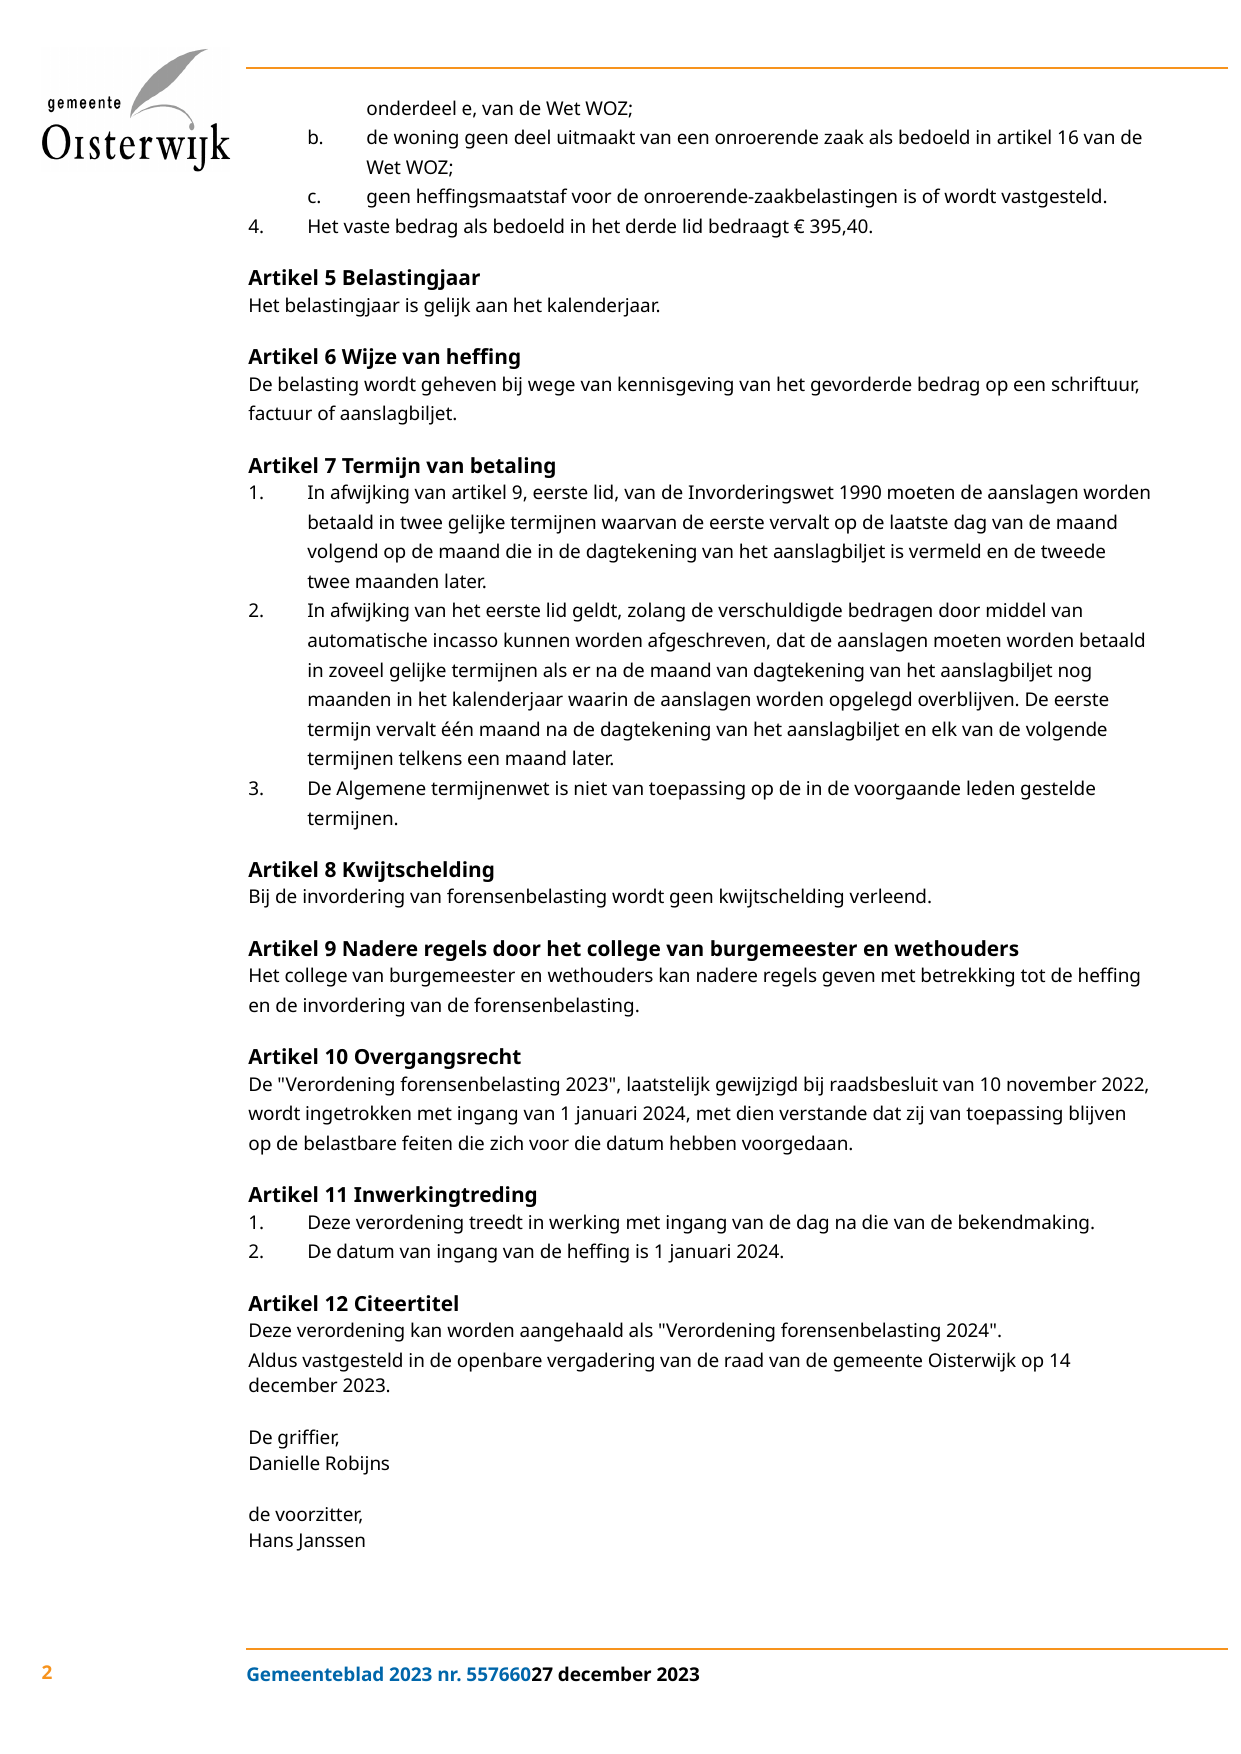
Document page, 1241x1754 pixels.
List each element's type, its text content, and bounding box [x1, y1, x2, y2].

text De belasting wordt geheven bij wege van kennisgeving van het gevorderde bedrag op een schriftuur, factuur of aanslagbiljet. [248, 371, 1152, 426]
list In afwijking van artikel 9, eerste lid, van de Invorderingswet 1990 moeten de aanslagen worden betaald in twee gelijke termijnen waarvan de eerste vervalt op de laatste dag van de maand volgend op de maand die in de dagtekening van het aanslagbiljet is vermeld en de tweede twee maanden later. [248, 479, 1152, 594]
list onderdeel e, van de Wet WOZ; [307, 95, 1152, 121]
picture [41, 47, 231, 172]
text Artikel 10 Overgangsrecht [248, 1042, 1152, 1071]
text de voorzitter, [248, 1501, 1152, 1527]
list De Algemene termijnenwet is niet van toepassing op de in de voorgaande leden gestelde termijnen. [248, 775, 1152, 830]
text Aldus vastgesteld in de openbare vergadering van de raad van de gemeente Oisterwijk op 14 december 2023. [248, 1347, 1152, 1398]
list De datum van ingang van de heffing is 1 januari 2024. [248, 1238, 1152, 1264]
list Het vaste bedrag als bedoeld in het derde lid bedraagt € 395,40. [248, 213, 1152, 239]
text Hans Janssen [248, 1527, 1152, 1553]
text Artikel 9 Nadere regels door het college van burgemeester en wethouders [248, 934, 1152, 962]
text Danielle Robijns [248, 1450, 1152, 1476]
list Deze verordening treedt in werking met ingang van de dag na die van de bekendmaking. [248, 1209, 1152, 1234]
text Artikel 12 Citeertitel [248, 1289, 1152, 1317]
text Artikel 5 Belastingjaar [248, 263, 1152, 292]
list geen heffingsmaatstaf voor de onroerende-zaakbelastingen is of wordt vastgesteld. [307, 183, 1152, 209]
text Artikel 6 Wijze van heffing [248, 342, 1152, 371]
list de woning geen deel uitmaakt van een onroerende zaak als bedoeld in artikel 16 van de Wet WOZ; [307, 124, 1152, 180]
text Bij de invordering van forensenbelasting wordt geen kwijtschelding verleend. [248, 883, 1152, 909]
text De "Verordening forensenbelasting 2023", laatstelijk gewijzigd bij raadsbesluit van 10 november 2022, wordt ingetrokken met ingang van 1 januari 2024, met dien verstande dat zij van toepassing blijven op de belastbare feiten die zich voor die datum hebben voorgedaan. [248, 1071, 1152, 1156]
text Het college van burgemeester en wethouders kan nadere regels geven met betrekking tot de heffing en de invordering van de forensenbelasting. [248, 962, 1152, 1018]
text De griffier, [248, 1424, 1152, 1450]
text Deze verordening kan worden aangehaald als "Verordening forensenbelasting 2024". [248, 1317, 1152, 1343]
text Artikel 8 Kwijtschelding [248, 855, 1152, 883]
list In afwijking van het eerste lid geldt, zolang de verschuldigde bedragen door middel van automatische incasso kunnen worden afgeschreven, dat de aanslagen moeten worden betaald in zoveel gelijke termijnen als er na de maand van dagtekening van het aanslagbiljet nog maanden in het kalenderjaar waarin de aanslagen worden opgelegd overblijven. De eerste termijn vervalt één maand na de dagtekening van het aanslagbiljet en elk van de volgende termijnen telkens een maand later. [248, 598, 1152, 771]
text Het belastingjaar is gelijk aan het kalenderjaar. [248, 292, 1152, 318]
text Artikel 11 Inwerkingtreding [248, 1180, 1152, 1209]
text Artikel 7 Termijn van betaling [248, 451, 1152, 479]
